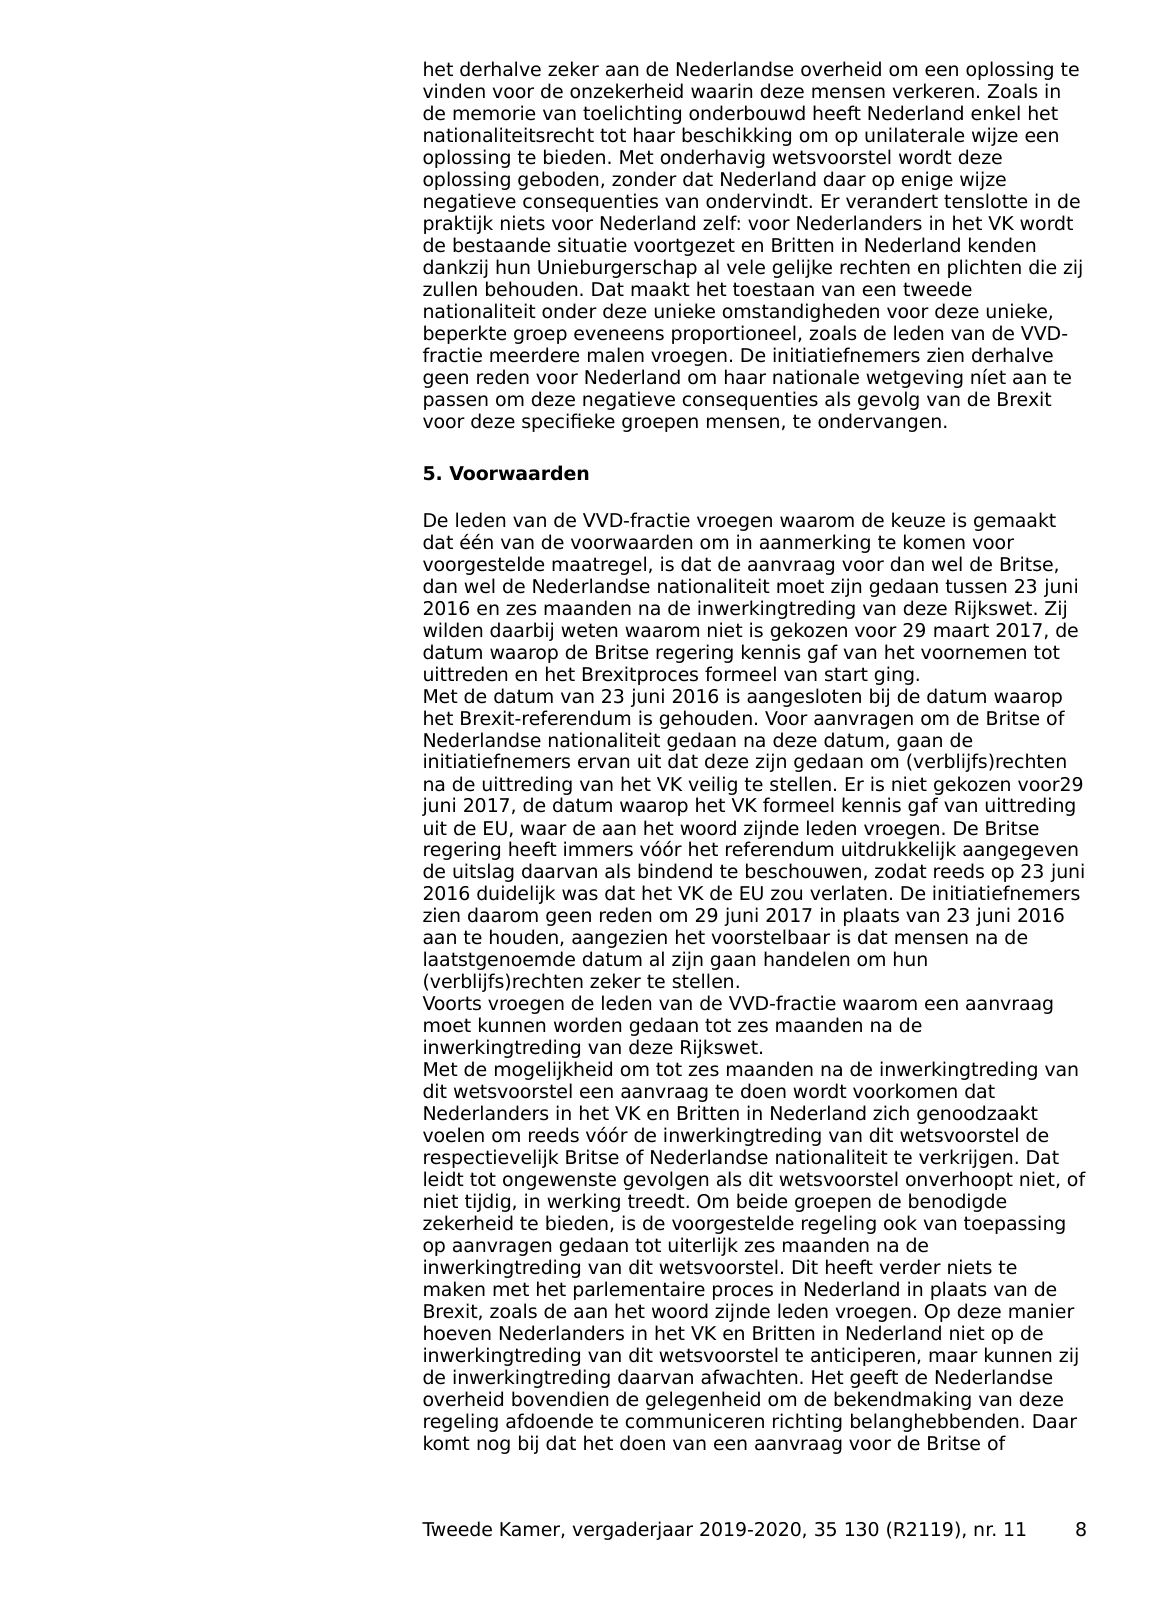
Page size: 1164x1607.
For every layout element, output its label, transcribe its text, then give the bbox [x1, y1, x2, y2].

text Voorts vroegen de leden van de VVD-fractie waarom een aanvraag moet kunnen worden gedaan tot zes maanden na de inwerkingtreding van deze Rijkswet. [422, 993, 1087, 1059]
text Met de mogelijkheid om tot zes maanden na de inwerkingtreding van dit wetsvoorstel een aanvraag te doen wordt voorkomen dat Nederlanders in het VK en Britten in Nederland zich genoodzaakt voelen om reeds vóór de inwerkingtreding van dit wetsvoorstel de respectievelijk Britse of Nederlandse nationaliteit te verkrijgen. Dat leidt tot ongewenste gevolgen als dit wetsvoorstel onverhoopt niet, of niet tijdig, in werking treedt. Om beide groepen de benodigde zekerheid te bieden, is de voorgestelde regeling ook van toepassing op aanvragen gedaan tot uiterlijk zes maanden na de inwerkingtreding van dit wetsvoorstel. Dit heeft verder niets te maken met het parlementaire proces in Nederland in plaats van de Brexit, zoals de aan het woord zijnde leden vroegen. Op deze manier hoeven Nederlanders in het VK en Britten in Nederland niet op de inwerkingtreding van dit wetsvoorstel te anticiperen, maar kunnen zij de inwerkingtreding daarvan afwachten. Het geeft de Nederlandse overheid bovendien de gelegenheid om de bekendmaking van deze regeling afdoende te communiceren richting belanghebbenden. Daar komt nog bij dat het doen van een aanvraag voor de Britse of [422, 1059, 1087, 1455]
text het derhalve zeker aan de Nederlandse overheid om een oplossing te vinden voor de onzekerheid waarin deze mensen verkeren. Zoals in de memorie van toelichting onderbouwd heeft Nederland enkel het nationaliteitsrecht tot haar beschikking om op unilaterale wijze een oplossing te bieden. Met onderhavig wetsvoorstel wordt deze oplossing geboden, zonder dat Nederland daar op enige wijze negatieve consequenties van ondervindt. Er verandert tenslotte in de praktijk niets voor Nederland zelf: voor Nederlanders in het VK wordt de bestaande situatie voortgezet en Britten in Nederland kenden dankzij hun Unieburgerschap al vele gelijke rechten en plichten die zij zullen behouden. Dat maakt het toestaan van een tweede nationaliteit onder deze unieke omstandigheden voor deze unieke, beperkte groep eveneens proportioneel, zoals de leden van de VVD-fractie meerdere malen vroegen. De initiatiefnemers zien derhalve geen reden voor Nederland om haar nationale wetgeving níet aan te passen om deze negatieve consequenties als gevolg van de Brexit voor deze specifieke groepen mensen, te ondervangen. [422, 59, 1087, 433]
text Met de datum van 23 juni 2016 is aangesloten bij de datum waarop het Brexit-referendum is gehouden. Voor aanvragen om de Britse of Nederlandse nationaliteit gedaan na deze datum, gaan de initiatiefnemers ervan uit dat deze zijn gedaan om (verblijfs)rechten na de uittreding van het VK veilig te stellen. Er is niet gekozen voor29 juni 2017, de datum waarop het VK formeel kennis gaf van uittreding uit de EU, waar de aan het woord zijnde leden vroegen. De Britse regering heeft immers vóór het referendum uitdrukkelijk aangegeven de uitslag daarvan als bindend te beschouwen, zodat reeds op 23 juni 2016 duidelijk was dat het VK de EU zou verlaten. De initiatiefnemers zien daarom geen reden om 29 juni 2017 in plaats van 23 juni 2016 aan te houden, aangezien het voorstelbaar is dat mensen na de laatstgenoemde datum al zijn gaan handelen om hun (verblijfs)rechten zeker te stellen. [422, 686, 1087, 993]
subtitle 5. Voorwaarden [422, 463, 1087, 485]
text De leden van de VVD-fractie vroegen waarom de keuze is gemaakt dat één van de voorwaarden om in aanmerking te komen voor voorgestelde maatregel, is dat de aanvraag voor dan wel de Britse, dan wel de Nederlandse nationaliteit moet zijn gedaan tussen 23 juni 2016 en zes maanden na de inwerkingtreding van deze Rijkswet. Zij wilden daarbij weten waarom niet is gekozen voor 29 maart 2017, de datum waarop de Britse regering kennis gaf van het voornemen tot uittreden en het Brexitproces formeel van start ging. [422, 510, 1087, 686]
